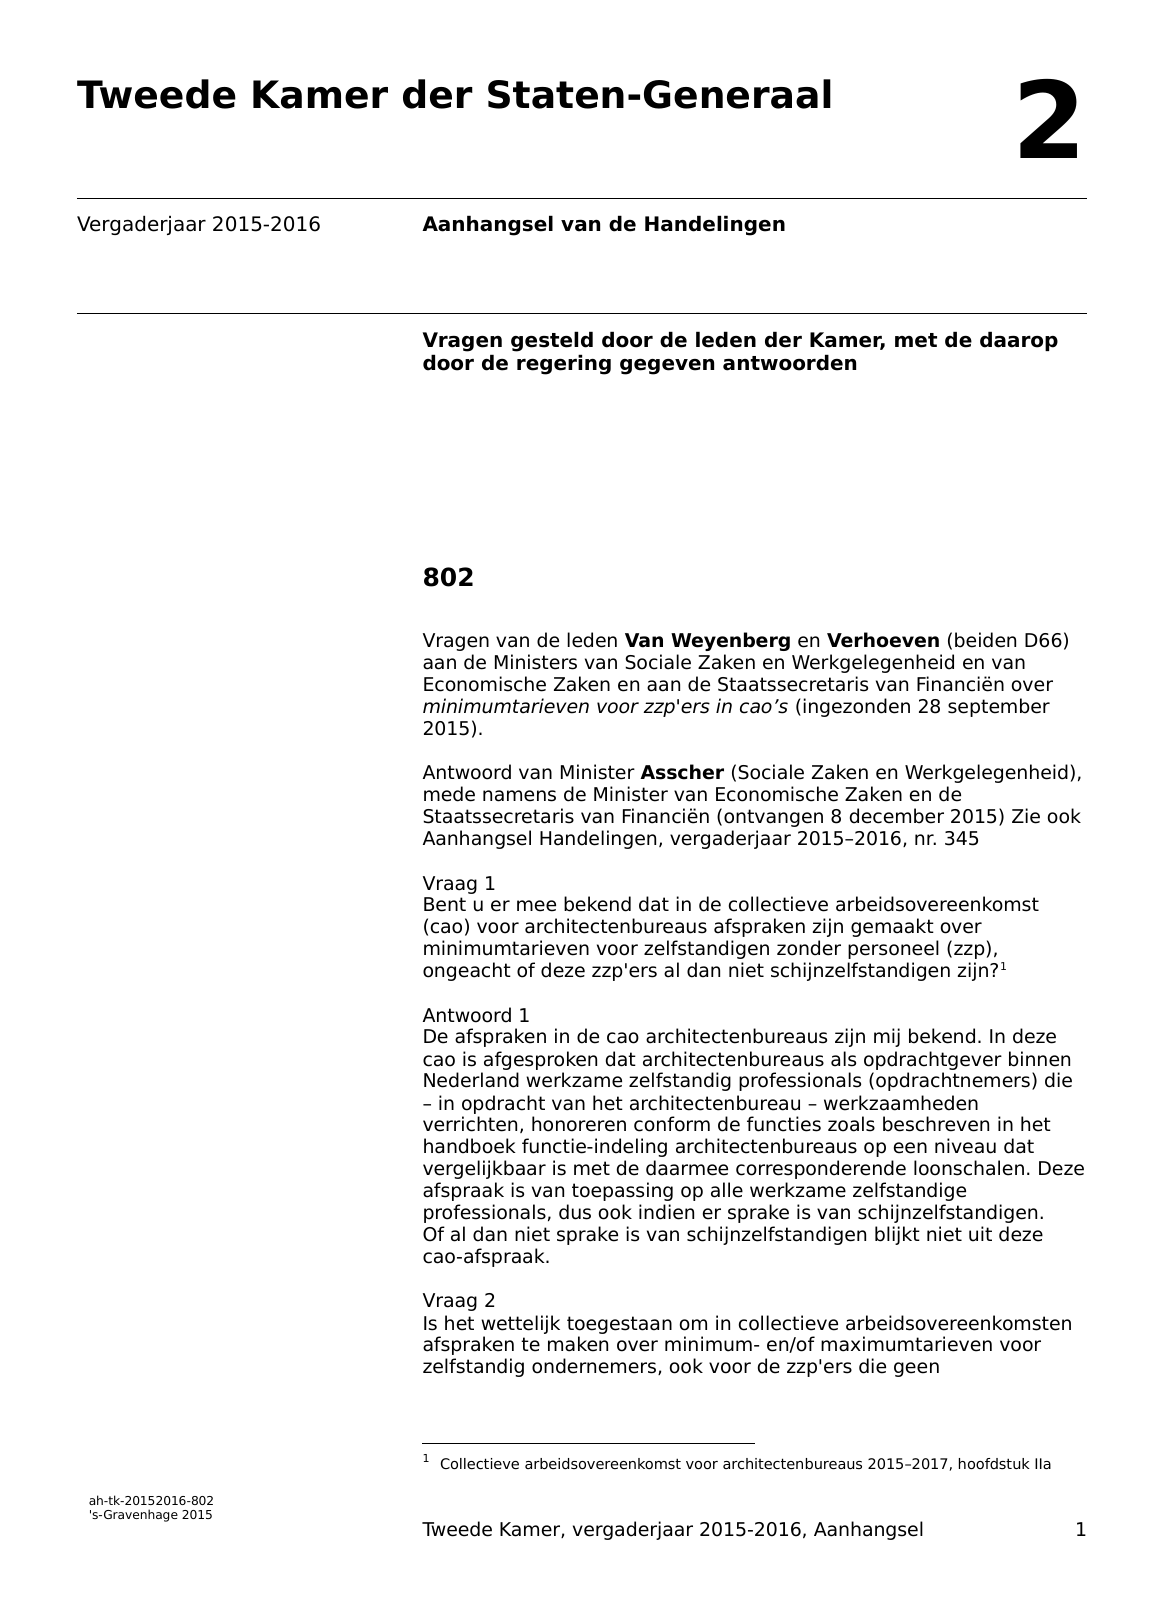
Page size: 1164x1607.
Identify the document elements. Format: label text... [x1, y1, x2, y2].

text Antwoord van Minister Asscher (Sociale Zaken en Werkgelegenheid), mede namens de Minister van Economische Zaken en de Staatssecretaris van Financiën (ontvangen 8 december 2015) Zie ook Aanhangsel Handelingen, vergaderjaar 2015–2016, nr. 345 [422, 762, 1087, 850]
text Is het wettelijk toegestaan om in collectieve arbeidsovereenkomsten afspraken te maken over minimum- en/of maximumtarieven voor zelfstandig ondernemers, ook voor de zzp'ers die geen [422, 1312, 1087, 1378]
text Vragen van de leden Van Weyenberg en Verhoeven (beiden D66) aan de Ministers van Sociale Zaken en Werkgelegenheid en van Economische Zaken en aan de Staatssecretaris van Financiën over minimumtarieven voor zzp'ers in cao’s (ingezonden 28 september 2015). [422, 630, 1087, 740]
table_cell [77, 314, 422, 375]
text ah-tk-20152016-802 [88, 1494, 323, 1508]
table_header 2 [886, 59, 1087, 198]
text Collectieve arbeidsovereenkomst voor architectenbureaus 2015–2017, hoofdstuk IIa [422, 1452, 1087, 1474]
text Vraag 1 [422, 872, 1087, 894]
table_cell Aanhangsel van de Handelingen [422, 199, 1087, 313]
table_cell Vragen gesteld door de leden der Kamer, met de daarop door de regering gegeven antwoorden [422, 314, 1087, 375]
table_header Tweede Kamer der Staten-Generaal [77, 59, 886, 198]
text Antwoord 1 [422, 1004, 1087, 1026]
text 's-Gravenhage 2015 [88, 1508, 323, 1522]
text Of al dan niet sprake is van schijnzelfstandigen blijkt niet uit deze cao-afspraak. [422, 1224, 1087, 1268]
text De afspraken in de cao architectenbureaus zijn mij bekend. In deze cao is afgesproken dat architectenbureaus als opdrachtgever binnen Nederland werkzame zelfstandig professionals (opdrachtnemers) die – in opdracht van het architectenbureau – werkzaamheden verrichten, honoreren conform de functies zoals beschreven in het handboek functie-indeling architectenbureaus op een niveau dat vergelijkbaar is met de daarmee corresponderende loonschalen. Deze afspraak is van toepassing op alle werkzame zelfstandige professionals, dus ook indien er sprake is van schijnzelfstandigen. [422, 1026, 1087, 1224]
text Vraag 2 [422, 1290, 1087, 1312]
table_cell Vergaderjaar 2015-2016 [77, 199, 422, 313]
text Bent u er mee bekend dat in de collectieve arbeidsovereenkomst (cao) voor architectenbureaus afspraken zijn gemaakt over minimumtarieven voor zelfstandigen zonder personeel (zzp), ongeacht of deze zzp'ers al dan niet schijnzelfstandigen zijn? [422, 894, 1087, 982]
text 802 [422, 563, 1087, 592]
